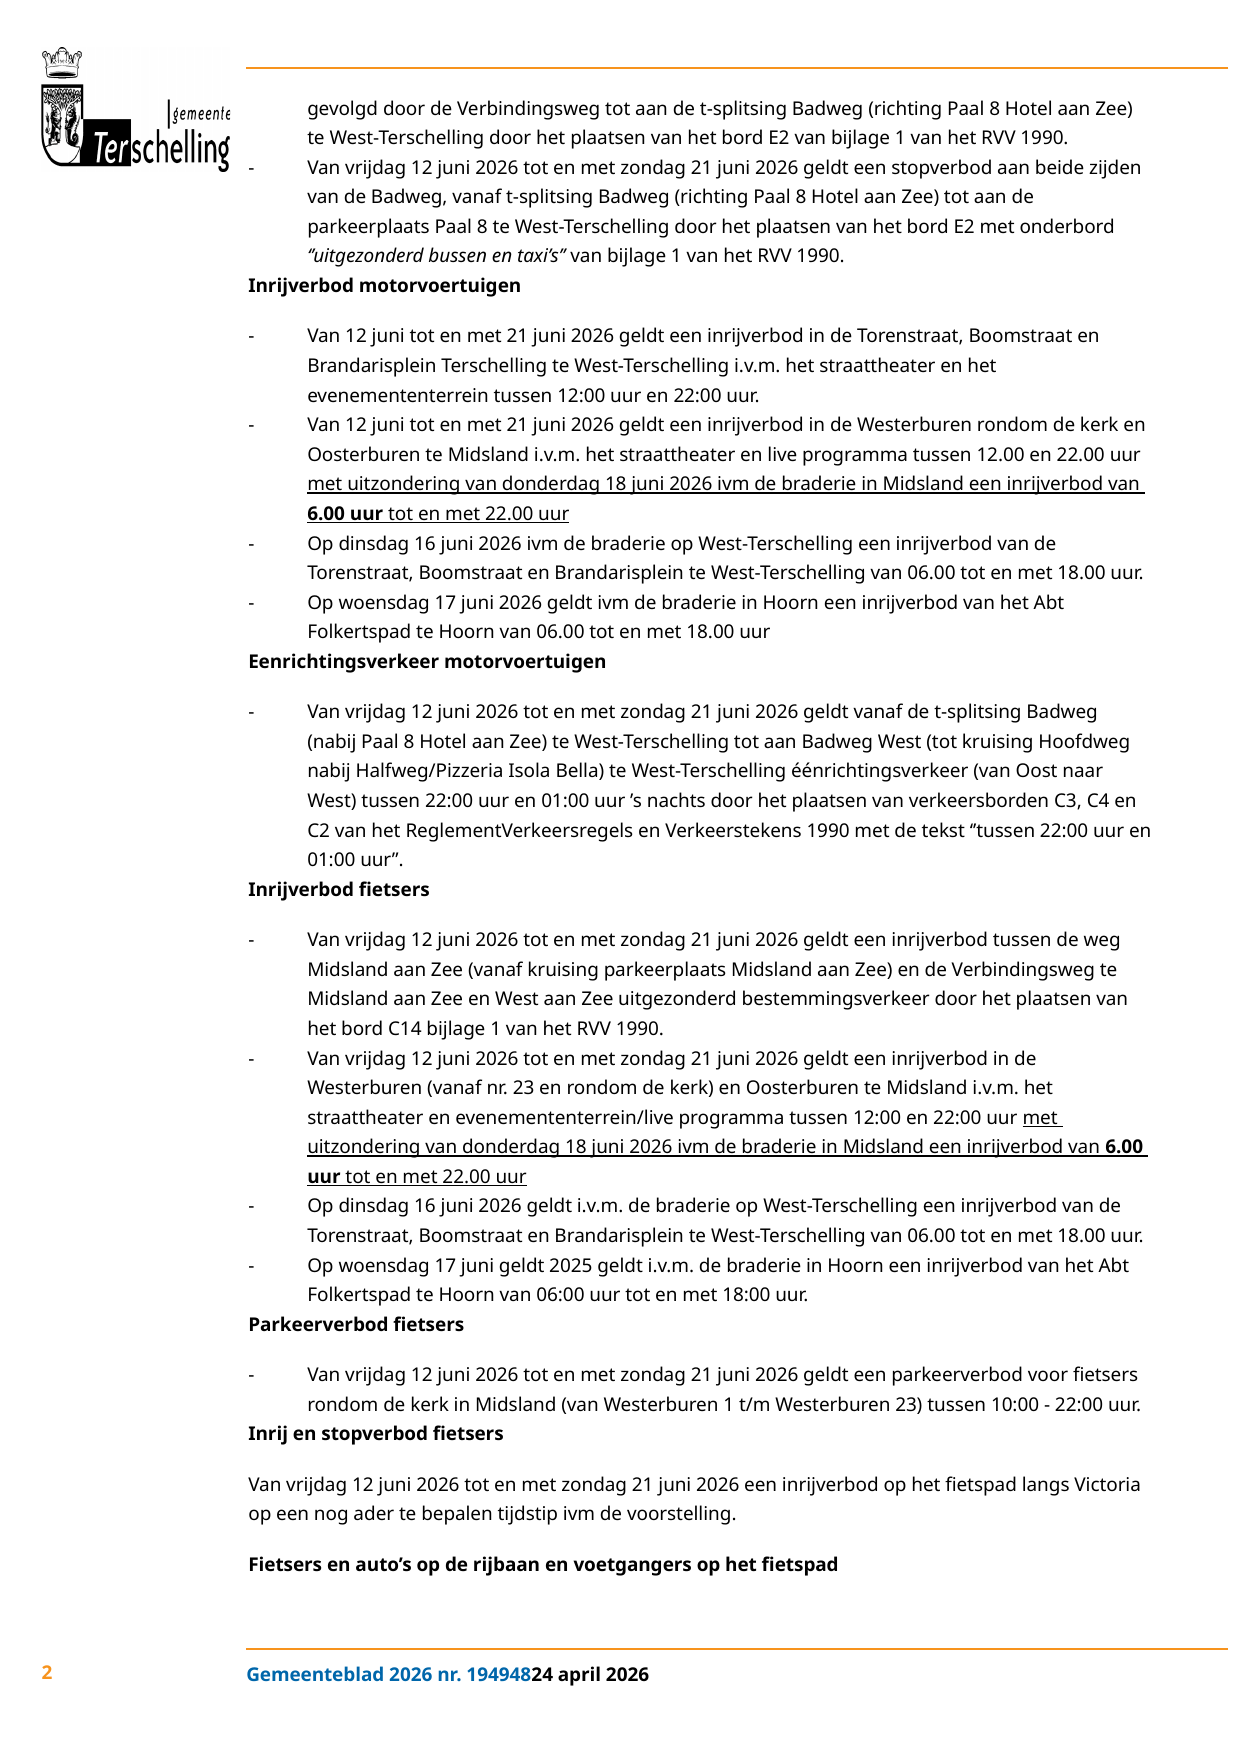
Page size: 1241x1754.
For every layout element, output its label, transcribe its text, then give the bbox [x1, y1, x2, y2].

list Van vrijdag 12 juni 2026 tot en met zondag 21 juni 2026 geldt een inrijverbod tussen de weg Midsland aan Zee (vanaf kruising parkeerplaats Midsland aan Zee) en de Verbindingsweg te Midsland aan Zee en West aan Zee uitgezonderd bestemmingsverkeer door het plaatsen van het bord C14 bijlage 1 van het RVV 1990. [248, 926, 1152, 1041]
list Van 12 juni tot en met 21 juni 2026 geldt een inrijverbod in de Torenstraat, Boomstraat en Brandarisplein Terschelling te West-Terschelling i.v.m. het straattheater en het evenemententerrein tussen 12:00 uur en 22:00 uur. [248, 323, 1152, 408]
list Van vrijdag 12 juni 2026 tot en met zondag 21 juni 2026 geldt een parkeerverbod voor fietsers rondom de kerk in Midsland (van Westerburen 1 t/m Westerburen 23) tussen 10:00 - 22:00 uur. [248, 1361, 1152, 1417]
list Op woensdag 17 juni geldt 2025 geldt i.v.m. de braderie in Hoorn een inrijverbod van het Abt Folkertspad te Hoorn van 06:00 uur tot en met 18:00 uur. [248, 1252, 1152, 1307]
text Parkeerverbod fietsers [248, 1311, 1152, 1337]
text Van vrijdag 12 juni 2026 tot en met zondag 21 juni 2026 een inrijverbod op het fietspad langs Victoria op een nog ader te bepalen tijdstip ivm de voorstelling. [248, 1471, 1152, 1526]
list gevolgd door de Verbindingsweg tot aan de t-splitsing Badweg (richting Paal 8 Hotel aan Zee) te West-Terschelling door het plaatsen van het bord E2 van bijlage 1 van het RVV 1990. [248, 95, 1152, 150]
list Van vrijdag 12 juni 2026 tot en met zondag 21 juni 2026 geldt een inrijverbod in de Westerburen (vanaf nr. 23 en rondom de kerk) en Oosterburen te Midsland i.v.m. het straattheater en evenemententerrein/live programma tussen 12:00 en 22:00 uur met uitzondering van donderdag 18 juni 2026 ivm de braderie in Midsland een inrijverbod van 6.00 uur tot en met 22.00 uur [248, 1045, 1152, 1189]
text Eenrichtingsverkeer motorvoertuigen [248, 648, 1152, 674]
picture [41, 47, 231, 172]
text Inrij en stopverbod fietsers [248, 1421, 1152, 1446]
list Van vrijdag 12 juni 2026 tot en met zondag 21 juni 2026 geldt een stopverbod aan beide zijden van de Badweg, vanaf t-splitsing Badweg (richting Paal 8 Hotel aan Zee) tot aan de parkeerplaats Paal 8 te West-Terschelling door het plaatsen van het bord E2 met onderbord ‘’uitgezonderd bussen en taxi’s’’ van bijlage 1 van het RVV 1990. [248, 154, 1152, 268]
text Inrijverbod motorvoertuigen [248, 272, 1152, 298]
list Van 12 juni tot en met 21 juni 2026 geldt een inrijverbod in de Westerburen rondom de kerk en Oosterburen te Midsland i.v.m. het straattheater en live programma tussen 12.00 en 22.00 uur met uitzondering van donderdag 18 juni 2026 ivm de braderie in Midsland een inrijverbod van 6.00 uur tot en met 22.00 uur [248, 411, 1152, 526]
list Op woensdag 17 juni 2026 geldt ivm de braderie in Hoorn een inrijverbod van het Abt Folkertspad te Hoorn van 06.00 tot en met 18.00 uur [248, 589, 1152, 644]
list Op dinsdag 16 juni 2026 geldt i.v.m. de braderie op West-Terschelling een inrijverbod van de Torenstraat, Boomstraat en Brandarisplein te West-Terschelling van 06.00 tot en met 18.00 uur. [248, 1193, 1152, 1248]
list Van vrijdag 12 juni 2026 tot en met zondag 21 juni 2026 geldt vanaf de t-splitsing Badweg (nabij Paal 8 Hotel aan Zee) te West-Terschelling tot aan Badweg West (tot kruising Hoofdweg nabij Halfweg/Pizzeria Isola Bella) te West-Terschelling éénrichtingsverkeer (van Oost naar West) tussen 22:00 uur en 01:00 uur ’s nachts door het plaatsen van verkeersborden C3, C4 en C2 van het ReglementVerkeersregels en Verkeerstekens 1990 met de tekst ‘’tussen 22:00 uur en 01:00 uur’’. [248, 698, 1152, 872]
text Inrijverbod fietsers [248, 876, 1152, 902]
list Op dinsdag 16 juni 2026 ivm de braderie op West-Terschelling een inrijverbod van de Torenstraat, Boomstraat en Brandarisplein te West-Terschelling van 06.00 tot en met 18.00 uur. [248, 530, 1152, 585]
text Fietsers en auto’s op de rijbaan en voetgangers op het fietspad [248, 1551, 1152, 1577]
